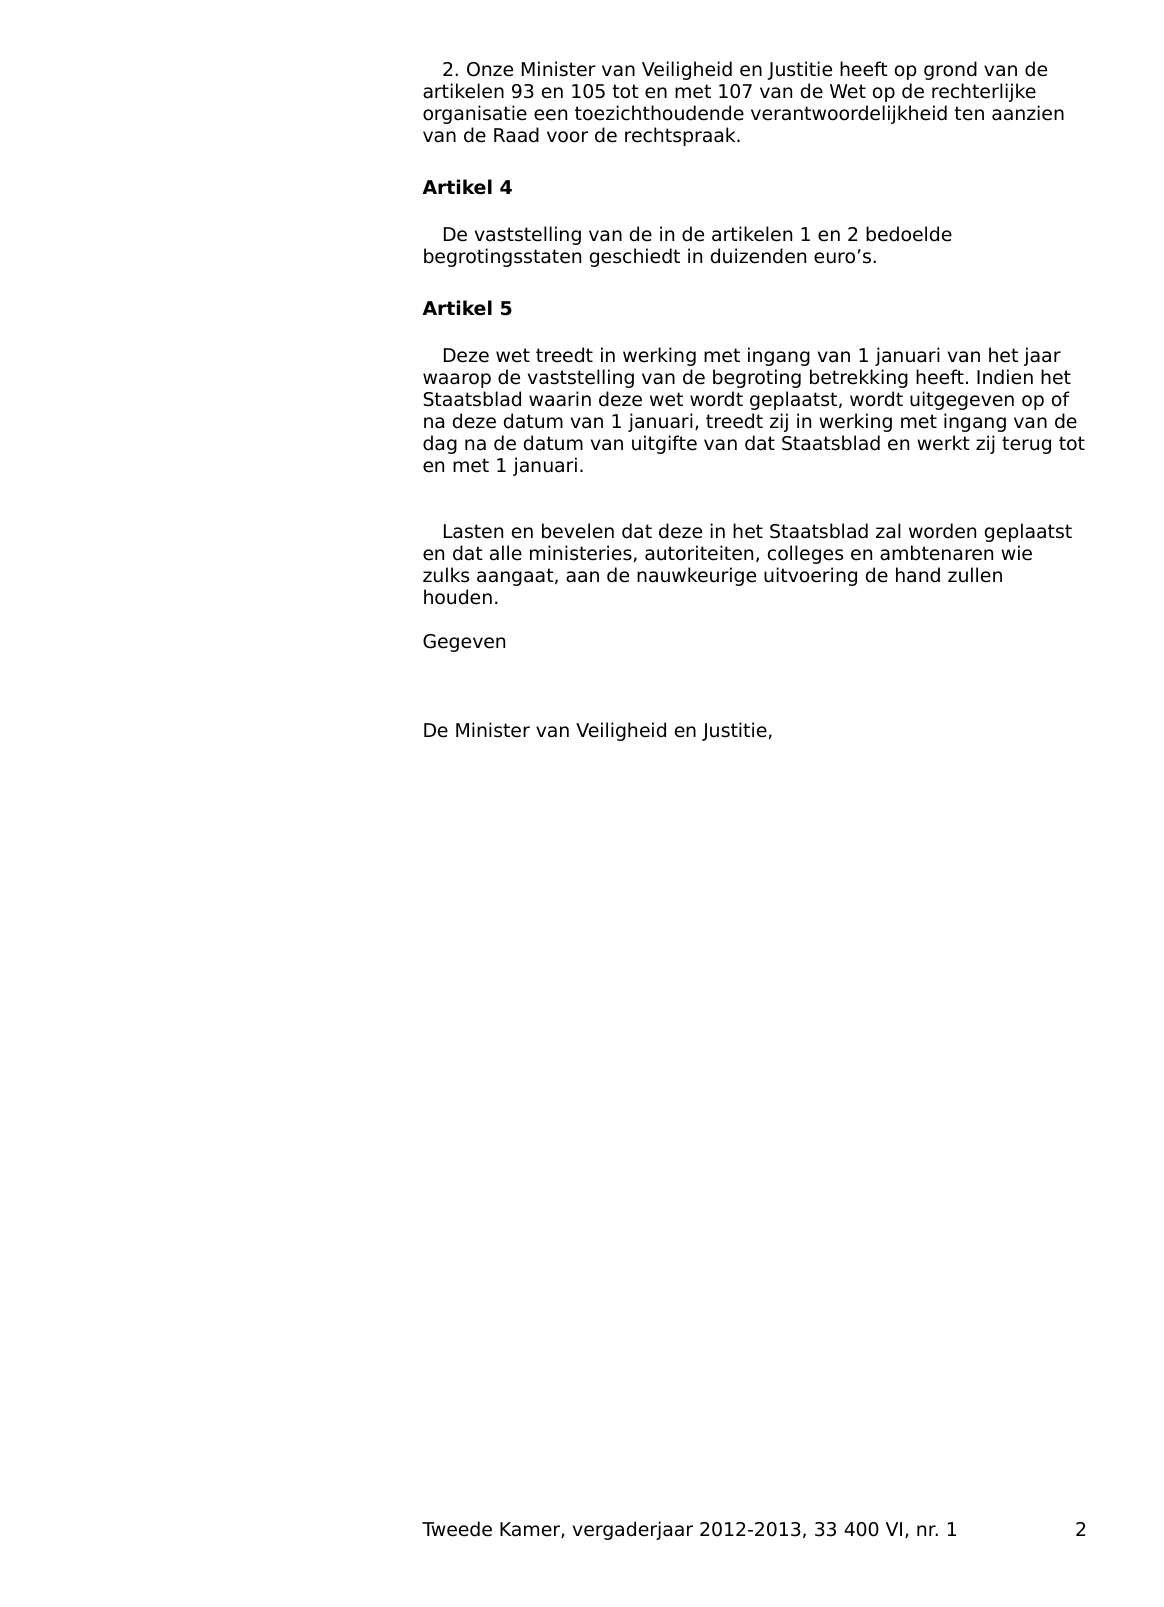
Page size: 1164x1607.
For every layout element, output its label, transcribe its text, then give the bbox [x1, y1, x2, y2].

text Gegeven [422, 631, 1087, 653]
text Lasten en bevelen dat deze in het Staatsblad zal worden geplaatst en dat alle ministeries, autoriteiten, colleges en ambtenaren wie zulks aangaat, aan de nauwkeurige uitvoering de hand zullen houden. [422, 521, 1087, 609]
text De Minister van Veiligheid en Justitie, [422, 720, 1087, 742]
subtitle Artikel 4 [422, 177, 1087, 199]
text 2. Onze Minister van Veiligheid en Justitie heeft op grond van de artikelen 93 en 105 tot en met 107 van de Wet op de rechterlijke organisatie een toezichthoudende verantwoordelijkheid ten aanzien van de Raad voor de rechtspraak. [422, 59, 1087, 147]
text De vaststelling van de in de artikelen 1 en 2 bedoelde begrotingsstaten geschiedt in duizenden euro’s. [422, 224, 1087, 268]
text Deze wet treedt in werking met ingang van 1 januari van het jaar waarop de vaststelling van de begroting betrekking heeft. Indien het Staatsblad waarin deze wet wordt geplaatst, wordt uitgegeven op of na deze datum van 1 januari, treedt zij in werking met ingang van de dag na de datum van uitgifte van dat Staatsblad en werkt zij terug tot en met 1 januari. [422, 345, 1087, 477]
subtitle Artikel 5 [422, 298, 1087, 320]
